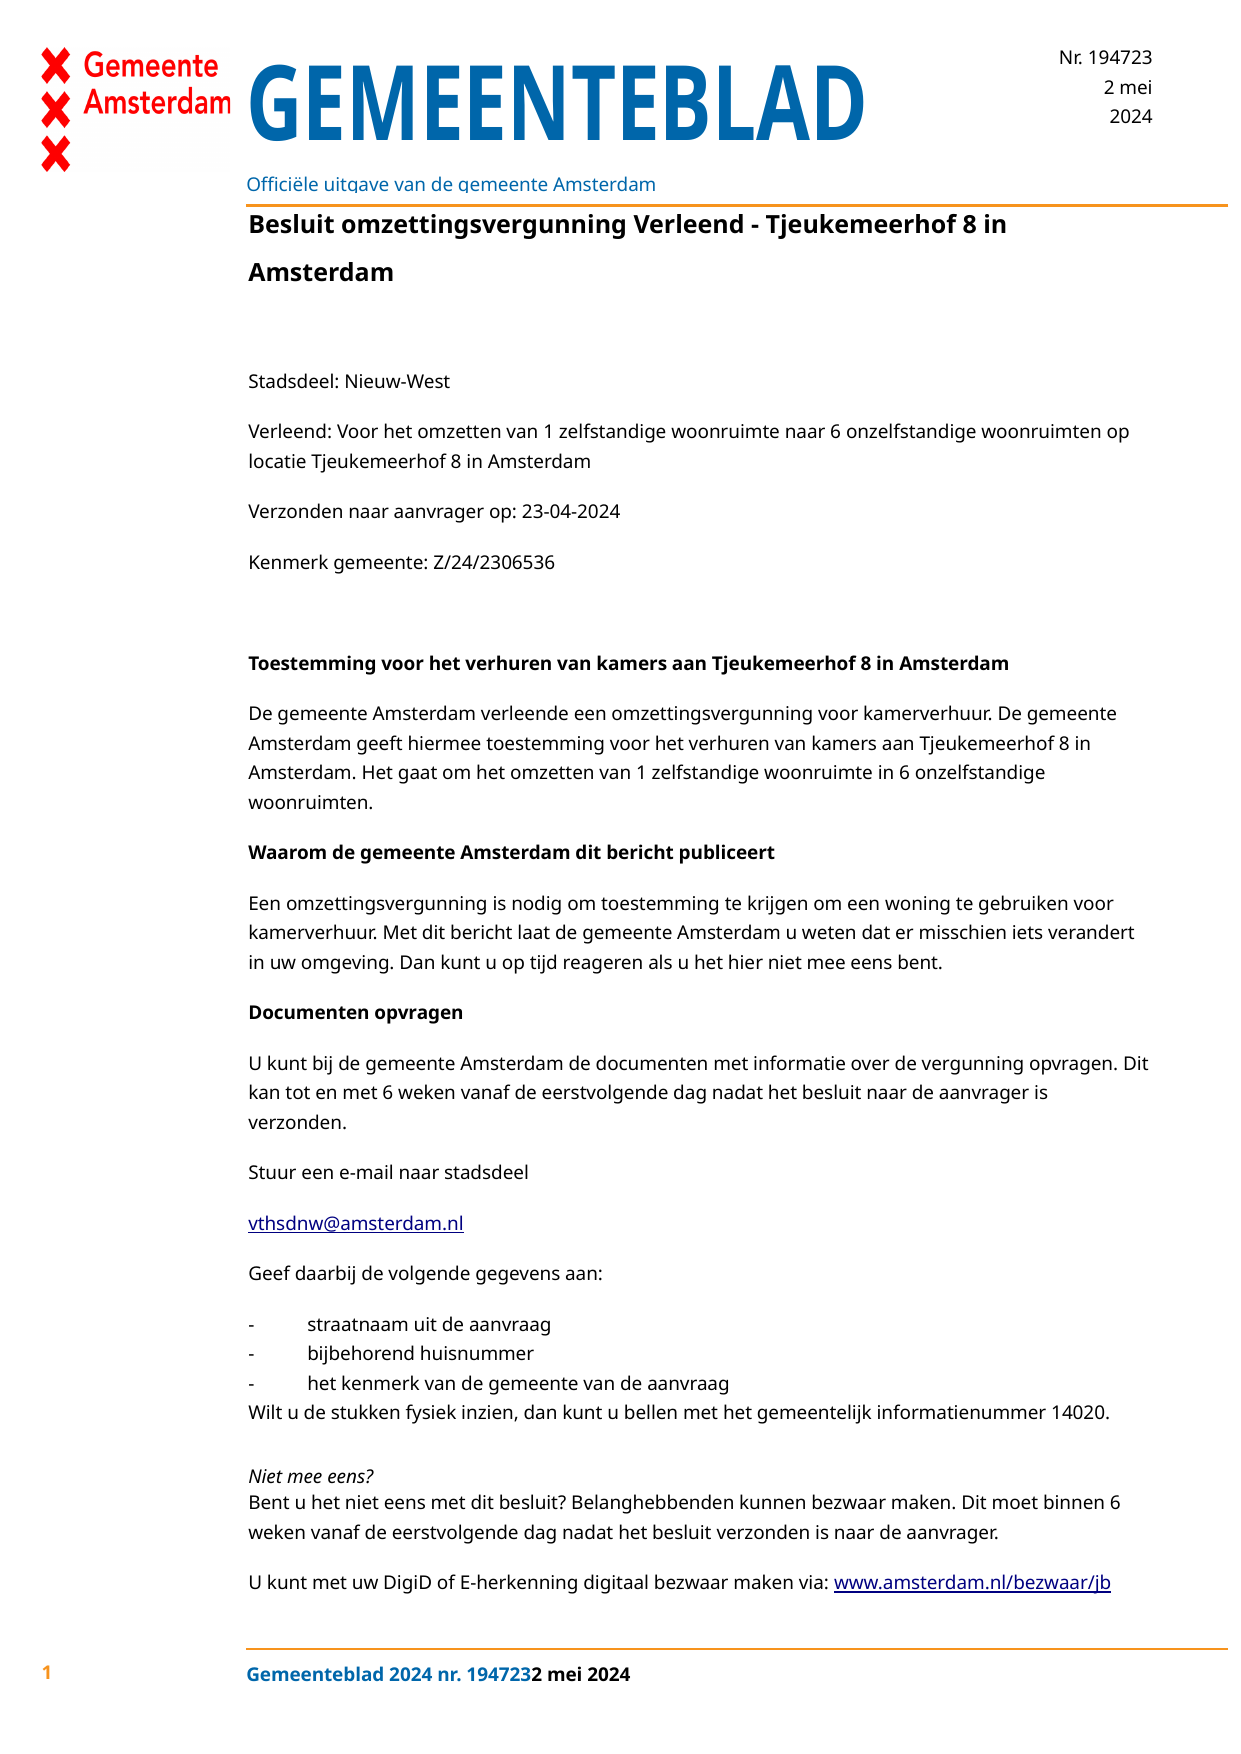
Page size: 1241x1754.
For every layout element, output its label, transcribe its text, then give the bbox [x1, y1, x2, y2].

text Toestemming voor het verhuren van kamers aan Tjeukemeerhof 8 in Amsterdam [248, 650, 1152, 676]
text Geef daarbij de volgende gegevens aan: [248, 1260, 1152, 1286]
text Besluit omzettingsvergunning Verleend - Tjeukemeerhof 8 in Amsterdam [248, 207, 1152, 288]
text Niet mee eens? [248, 1463, 1152, 1489]
text Documenten opvragen [248, 999, 1152, 1025]
text Een omzettingsvergunning is nodig om toestemming te krijgen om een woning te gebruiken voor kamerverhuur. Met dit bericht laat de gemeente Amsterdam u weten dat er misschien iets verandert in uw omgeving. Dan kunt u op tijd reageren als u het hier niet mee eens bent. [248, 890, 1152, 975]
text Verleend: Voor het omzetten van 1 zelfstandige woonruimte naar 6 onzelfstandige woonruimten op locatie Tjeukemeerhof 8 in Amsterdam [248, 419, 1152, 474]
text Stadsdeel: Nieuw-West [248, 368, 1152, 394]
list bijbehorend huisnummer [248, 1340, 1152, 1366]
text Waarom de gemeente Amsterdam dit bericht publiceert [248, 839, 1152, 865]
text U kunt met uw DigiD of E-herkenning digitaal bezwaar maken via: www.amsterdam.nl/bezwaar/jb [248, 1569, 1152, 1595]
text Bent u het niet eens met dit besluit? Belanghebbenden kunnen bezwaar maken. Dit moet binnen 6 weken vanaf de eerstvolgende dag nadat het besluit verzonden is naar de aanvrager. [248, 1489, 1152, 1544]
text Stuur een e-mail naar stadsdeel [248, 1159, 1152, 1185]
picture [41, 47, 231, 172]
text U kunt bij de gemeente Amsterdam de documenten met informatie over de vergunning opvragen. Dit kan tot en met 6 weken vanaf de eerstvolgende dag nadat het besluit naar de aanvrager is verzonden. [248, 1050, 1152, 1135]
list het kenmerk van de gemeente van de aanvraag [248, 1370, 1152, 1396]
text vthsdnw@amsterdam.nl [248, 1210, 1152, 1236]
text Verzonden naar aanvrager op: 23-04-2024 [248, 499, 1152, 524]
text Kenmerk gemeente: Z/24/2306536 [248, 549, 1152, 575]
list straatnaam uit de aanvraag [248, 1311, 1152, 1337]
text De gemeente Amsterdam verleende een omzettingsvergunning voor kamerverhuur. De gemeente Amsterdam geeft hiermee toestemming voor het verhuren van kamers aan Tjeukemeerhof 8 in Amsterdam. Het gaat om het omzetten van 1 zelfstandige woonruimte in 6 onzelfstandige woonruimten. [248, 700, 1152, 815]
text Wilt u de stukken fysiek inzien, dan kunt u bellen met het gemeentelijk informatienummer 14020. [248, 1399, 1152, 1425]
